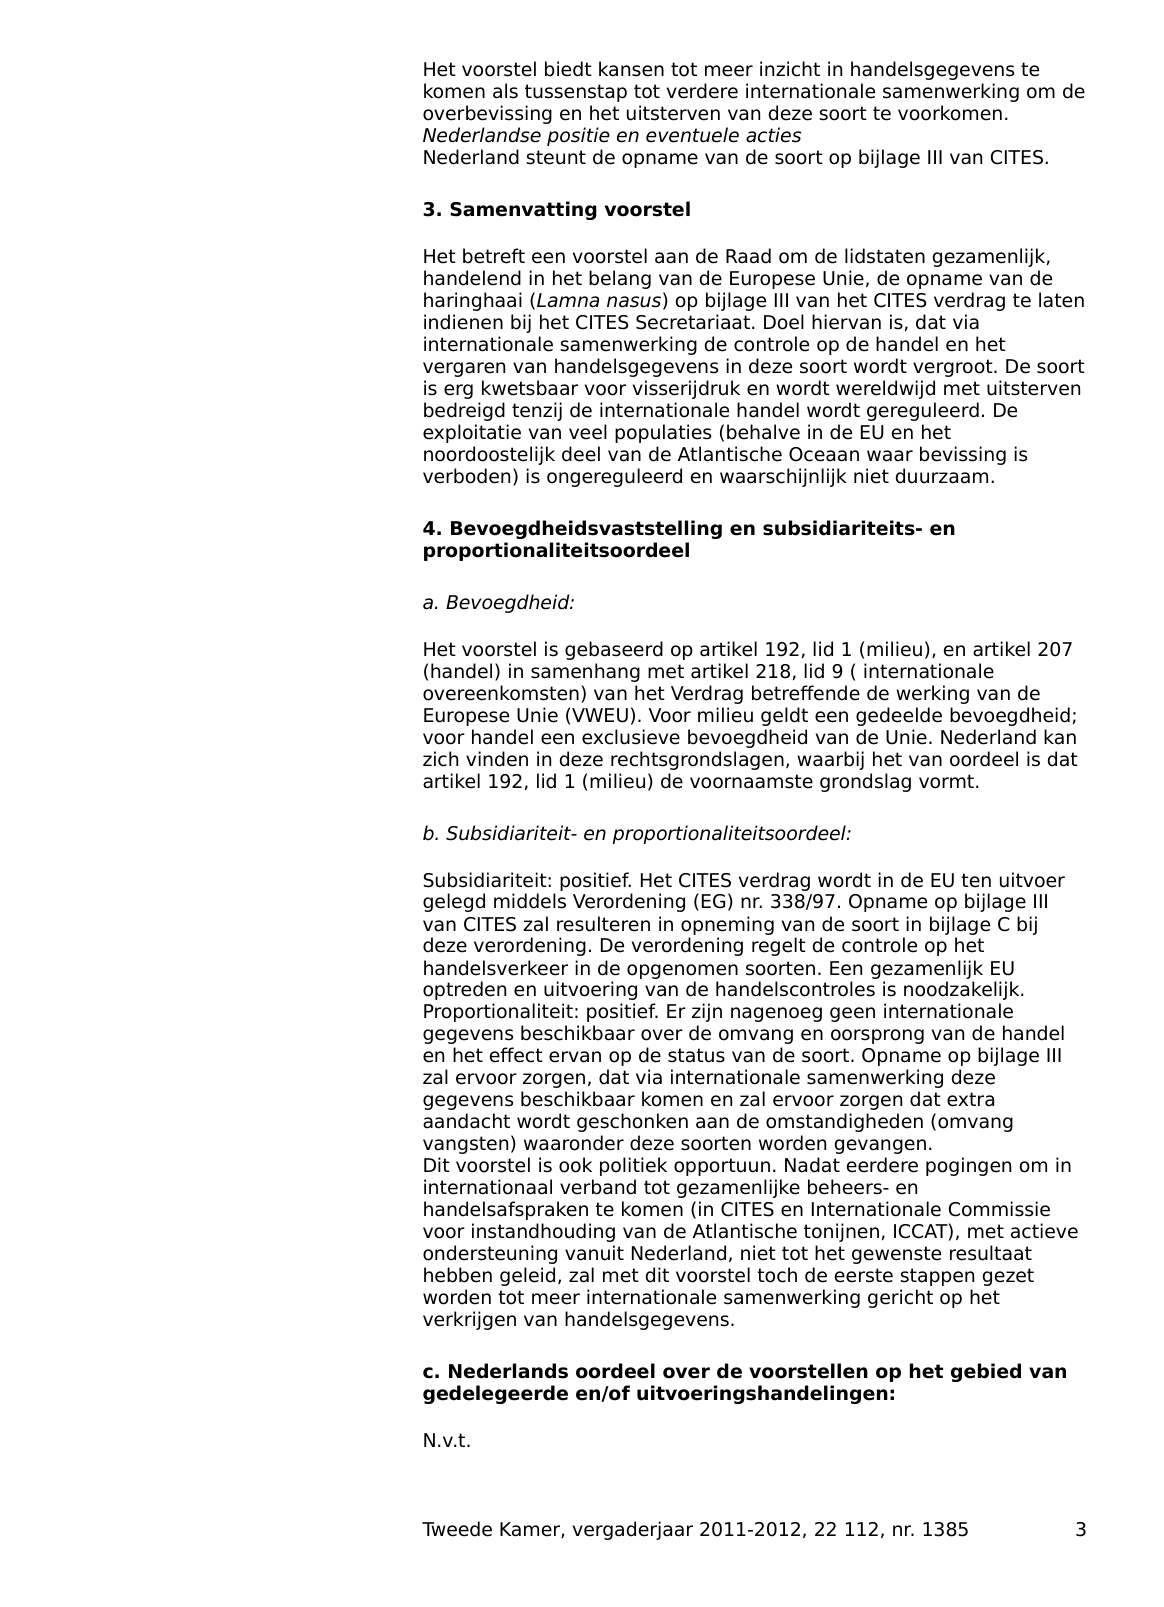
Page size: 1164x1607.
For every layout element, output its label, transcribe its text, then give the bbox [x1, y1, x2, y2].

text Dit voorstel is ook politiek opportuun. Nadat eerdere pogingen om in internationaal verband tot gezamenlijke beheers- en handelsafspraken te komen (in CITES en Internationale Commissie voor instandhouding van de Atlantische tonijnen, ICCAT), met actieve ondersteuning vanuit Nederland, niet tot het gewenste resultaat hebben geleid, zal met dit voorstel toch de eerste stappen gezet worden tot meer internationale samenwerking gericht op het verkrijgen van handelsgegevens. [422, 1155, 1087, 1331]
text Proportionaliteit: positief. Er zijn nagenoeg geen internationale gegevens beschikbaar over de omvang en oorsprong van de handel en het effect ervan op de status van de soort. Opname op bijlage III zal ervoor zorgen, dat via internationale samenwerking deze gegevens beschikbaar komen en zal ervoor zorgen dat extra aandacht wordt geschonken aan de omstandigheden (omvang vangsten) waaronder deze soorten worden gevangen. [422, 1001, 1087, 1155]
subtitle b. Subsidiariteit- en proportionaliteitsoordeel: [422, 822, 1087, 844]
text Subsidiariteit: positief. Het CITES verdrag wordt in de EU ten uitvoer gelegd middels Verordening (EG) nr. 338/97. Opname op bijlage III van CITES zal resulteren in opneming van de soort in bijlage C bij deze verordening. De verordening regelt de controle op het handelsverkeer in de opgenomen soorten. Een gezamenlijk EU optreden en uitvoering van de handelscontroles is noodzakelijk. [422, 869, 1087, 1001]
text Het voorstel biedt kansen tot meer inzicht in handelsgegevens te komen als tussenstap tot verdere internationale samenwerking om de overbevissing en het uitsterven van deze soort te voorkomen. [422, 59, 1087, 125]
subtitle 4. Bevoegdheidsvaststelling en subsidiariteits- en proportionaliteitsoordeel [422, 518, 1087, 562]
subtitle 3. Samenvatting voorstel [422, 199, 1087, 221]
subtitle a. Bevoegdheid: [422, 592, 1087, 614]
text Het voorstel is gebaseerd op artikel 192, lid 1 (milieu), en artikel 207 (handel) in samenhang met artikel 218, lid 9 ( internationale overeenkomsten) van het Verdrag betreffende de werking van de Europese Unie (VWEU). Voor milieu geldt een gedeelde bevoegdheid; voor handel een exclusieve bevoegdheid van de Unie. Nederland kan zich vinden in deze rechtsgrondslagen, waarbij het van oordeel is dat artikel 192, lid 1 (milieu) de voornaamste grondslag vormt. [422, 639, 1087, 792]
text Nederland steunt de opname van de soort op bijlage III van CITES. [422, 147, 1087, 169]
text Nederlandse positie en eventuele acties [422, 125, 1087, 147]
text Het betreft een voorstel aan de Raad om de lidstaten gezamenlijk, handelend in het belang van de Europese Unie, de opname van de haringhaai (Lamna nasus) op bijlage III van het CITES verdrag te laten indienen bij het CITES Secretariaat. Doel hiervan is, dat via internationale samenwerking de controle op de handel en het vergaren van handelsgegevens in deze soort wordt vergroot. De soort is erg kwetsbaar voor visserijdruk en wordt wereldwijd met uitsterven bedreigd tenzij de internationale handel wordt gereguleerd. De exploitatie van veel populaties (behalve in de EU en het noordoostelijk deel van de Atlantische Oceaan waar bevissing is verboden) is ongereguleerd en waarschijnlijk niet duurzaam. [422, 246, 1087, 488]
text N.v.t. [422, 1430, 1087, 1452]
subtitle c. Nederlands oordeel over de voorstellen op het gebied van gedelegeerde en/of uitvoeringshandelingen: [422, 1361, 1087, 1405]
